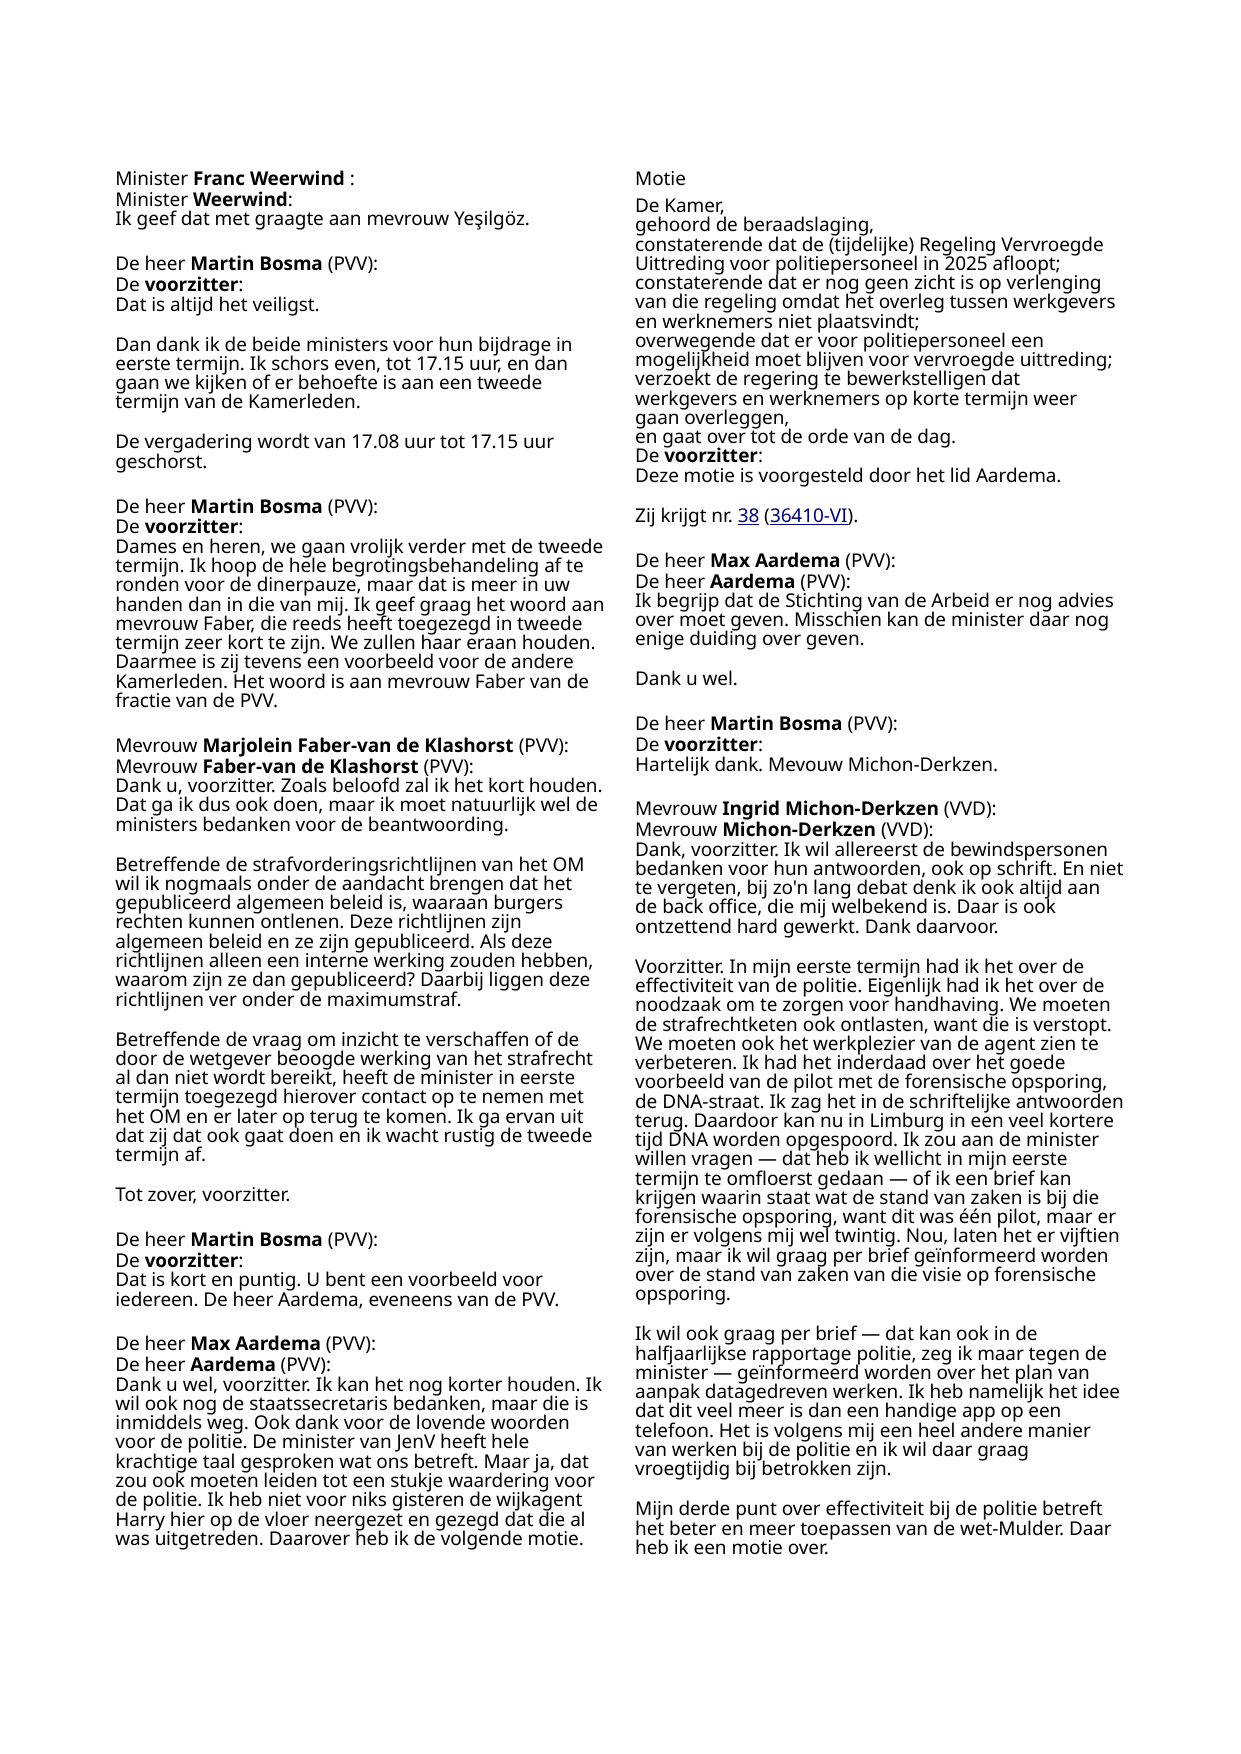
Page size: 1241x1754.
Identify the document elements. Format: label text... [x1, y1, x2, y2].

text Minister Weerwind: [115, 191, 605, 210]
text constaterende dat de (tijdelijke) Regeling Vervroegde Uittreding voor politiepersoneel in 2025 afloopt; [635, 236, 1125, 274]
text en gaat over tot de orde van de dag. [635, 428, 1125, 447]
text Zij krijgt nr. 38 (36410-VI). [635, 507, 1125, 526]
text Dank u, voorzitter. Zoals beloofd zal ik het kort houden. Dat ga ik dus ook doen, maar ik moet natuurlijk wel de ministers bedanken voor de beantwoording. [115, 777, 605, 835]
text De heer Martin Bosma (PVV): [115, 251, 605, 276]
text De heer Aardema (PVV): [115, 1356, 605, 1376]
text De heer Martin Bosma (PVV): [635, 711, 1125, 736]
text De heer Aardema (PVV): [635, 573, 1125, 592]
text Mevrouw Marjolein Faber-van de Klashorst (PVV): [115, 732, 605, 758]
text De Kamer, [635, 197, 1125, 216]
text Betreffende de strafvorderingsrichtlijnen van het OM wil ik nogmaals onder de aandacht brengen dat het gepubliceerd algemeen beleid is, waaraan burgers rechten kunnen ontlenen. Deze richtlijnen zijn algemeen beleid en ze zijn gepubliceerd. Als deze richtlijnen alleen een interne werking zouden hebben, waarom zijn ze dan gepubliceerd? Daarbij liggen deze richtlijnen ver onder de maximumstraf. [115, 856, 605, 1010]
text Betreffende de vraag om inzicht te verschaffen of de door de wetgever beoogde werking van het strafrecht al dan niet wordt bereikt, heeft de minister in eerste termijn toegezegd hierover contact op te nemen met het OM en er later op terug te komen. Ik ga ervan uit dat zij dat ook gaat doen en ik wacht rustig de tweede termijn af. [115, 1031, 605, 1165]
text De heer Martin Bosma (PVV): [115, 1226, 605, 1252]
text Ik wil ook graag per brief — dat kan ook in de halfjaarlijkse rapportage politie, zeg ik maar tegen de minister — geïnformeerd worden over het plan van aanpak datagedreven werken. Ik heb namelijk het idee dat dit veel meer is dan een handige app op een telefoon. Het is volgens mij een heel andere manier van werken bij de politie en ik wil daar graag vroegtijdig bij betrokken zijn. [635, 1325, 1125, 1479]
text De heer Martin Bosma (PVV): [115, 493, 605, 518]
text Mevrouw Michon-Derkzen (VVD): [635, 821, 1125, 841]
text verzoekt de regering te bewerkstelligen dat werkgevers en werknemers op korte termijn weer gaan overleggen, [635, 370, 1125, 428]
text Dank u wel, voorzitter. Ik kan het nog korter houden. Ik wil ook nog de staatssecretaris bedanken, maar die is inmiddels weg. Ook dank voor de lovende woorden voor de politie. De minister van JenV heeft hele krachtige taal gesproken wat ons betreft. Maar ja, dat zou ook moeten leiden tot een stukje waardering voor de politie. Ik heb niet voor niks gisteren de wijkagent Harry hier op de vloer neergezet en gezegd dat die al was uitgetreden. Daarover heb ik de volgende motie. [115, 1376, 605, 1549]
text De voorzitter: [635, 736, 1125, 756]
text Mevrouw Ingrid Michon-Derkzen (VVD): [635, 796, 1125, 821]
text Mijn derde punt over effectiviteit bij de politie betreft het beter en meer toepassen van de wet-Mulder. Daar heb ik een motie over. [635, 1500, 1125, 1558]
text Dat is kort en puntig. U bent een voorbeeld voor iedereen. De heer Aardema, eveneens van de PVV. [115, 1271, 605, 1310]
text Dank u wel. [635, 670, 1125, 690]
text De heer Max Aardema (PVV): [115, 1331, 605, 1356]
text Dank, voorzitter. Ik wil allereerst de bewindspersonen bedanken voor hun antwoorden, ook op schrift. En niet te vergeten, bij zo'n lang debat denk ik ook altijd aan de back office, die mij welbekend is. Daar is ook ontzettend hard gewerkt. Dank daarvoor. [635, 841, 1125, 937]
text De voorzitter: [635, 447, 1125, 467]
text De vergadering wordt van 17.08 uur tot 17.15 uur geschorst. [115, 433, 605, 472]
text Ik geef dat met graagte aan mevrouw Yeşilgöz. [115, 210, 605, 230]
text De voorzitter: [115, 518, 605, 538]
text De voorzitter: [115, 276, 605, 296]
text Dames en heren, we gaan vrolijk verder met de tweede termijn. Ik hoop de hele begrotingsbehandeling af te ronden voor de dinerpauze, maar dat is meer in uw handen dan in die van mij. Ik geef graag het woord aan mevrouw Faber, die reeds heeft toegezegd in tweede termijn zeer kort te zijn. We zullen haar eraan houden. Daarmee is zij tevens een voorbeeld voor de andere Kamerleden. Het woord is aan mevrouw Faber van de fractie van de PVV. [115, 538, 605, 711]
text Mevrouw Faber-van de Klashorst (PVV): [115, 758, 605, 777]
text De heer Max Aardema (PVV): [635, 547, 1125, 573]
text constaterende dat er nog geen zicht is op verlenging van die regeling omdat het overleg tussen werkgevers en werknemers niet plaatsvindt; [635, 274, 1125, 332]
text Tot zover, voorzitter. [115, 1186, 605, 1205]
text Dan dank ik de beide ministers voor hun bijdrage in eerste termijn. Ik schors even, tot 17.15 uur, en dan gaan we kijken of er behoefte is aan een tweede termijn van de Kamerleden. [115, 336, 605, 413]
text Voorzitter. In mijn eerste termijn had ik het over de effectiviteit van de politie. Eigenlijk had ik het over de noodzaak om te zorgen voor handhaving. We moeten de strafrechtketen ook ontlasten, want die is verstopt. We moeten ook het werkplezier van de agent zien te verbeteren. Ik had het inderdaad over het goede voorbeeld van de pilot met de forensische opsporing, de DNA-straat. Ik zag het in de schriftelijke antwoorden terug. Daardoor kan nu in Limburg in een veel kortere tijd DNA worden opgespoord. Ik zou aan de minister willen vragen — dat heb ik wellicht in mijn eerste termijn te omfloerst gedaan — of ik een brief kan krijgen waarin staat wat de stand van zaken is bij die forensische opsporing, want dit was één pilot, maar er zijn er volgens mij wel twintig. Nou, laten het er vijftien zijn, maar ik wil graag per brief geïnformeerd worden over de stand van zaken van die visie op forensische opsporing. [635, 958, 1125, 1304]
text Hartelijk dank. Mevouw Michon-Derkzen. [635, 756, 1125, 775]
text Deze motie is voorgesteld door het lid Aardema. [635, 467, 1125, 486]
text Motie [635, 165, 1125, 191]
text De voorzitter: [115, 1252, 605, 1271]
text Dat is altijd het veiligst. [115, 296, 605, 315]
text overwegende dat er voor politiepersoneel een mogelijkheid moet blijven voor vervroegde uittreding; [635, 332, 1125, 370]
text gehoord de beraadslaging, [635, 216, 1125, 236]
text Minister Franc Weerwind : [115, 165, 605, 191]
text Ik begrijp dat de Stichting van de Arbeid er nog advies over moet geven. Misschien kan de minister daar nog enige duiding over geven. [635, 592, 1125, 650]
